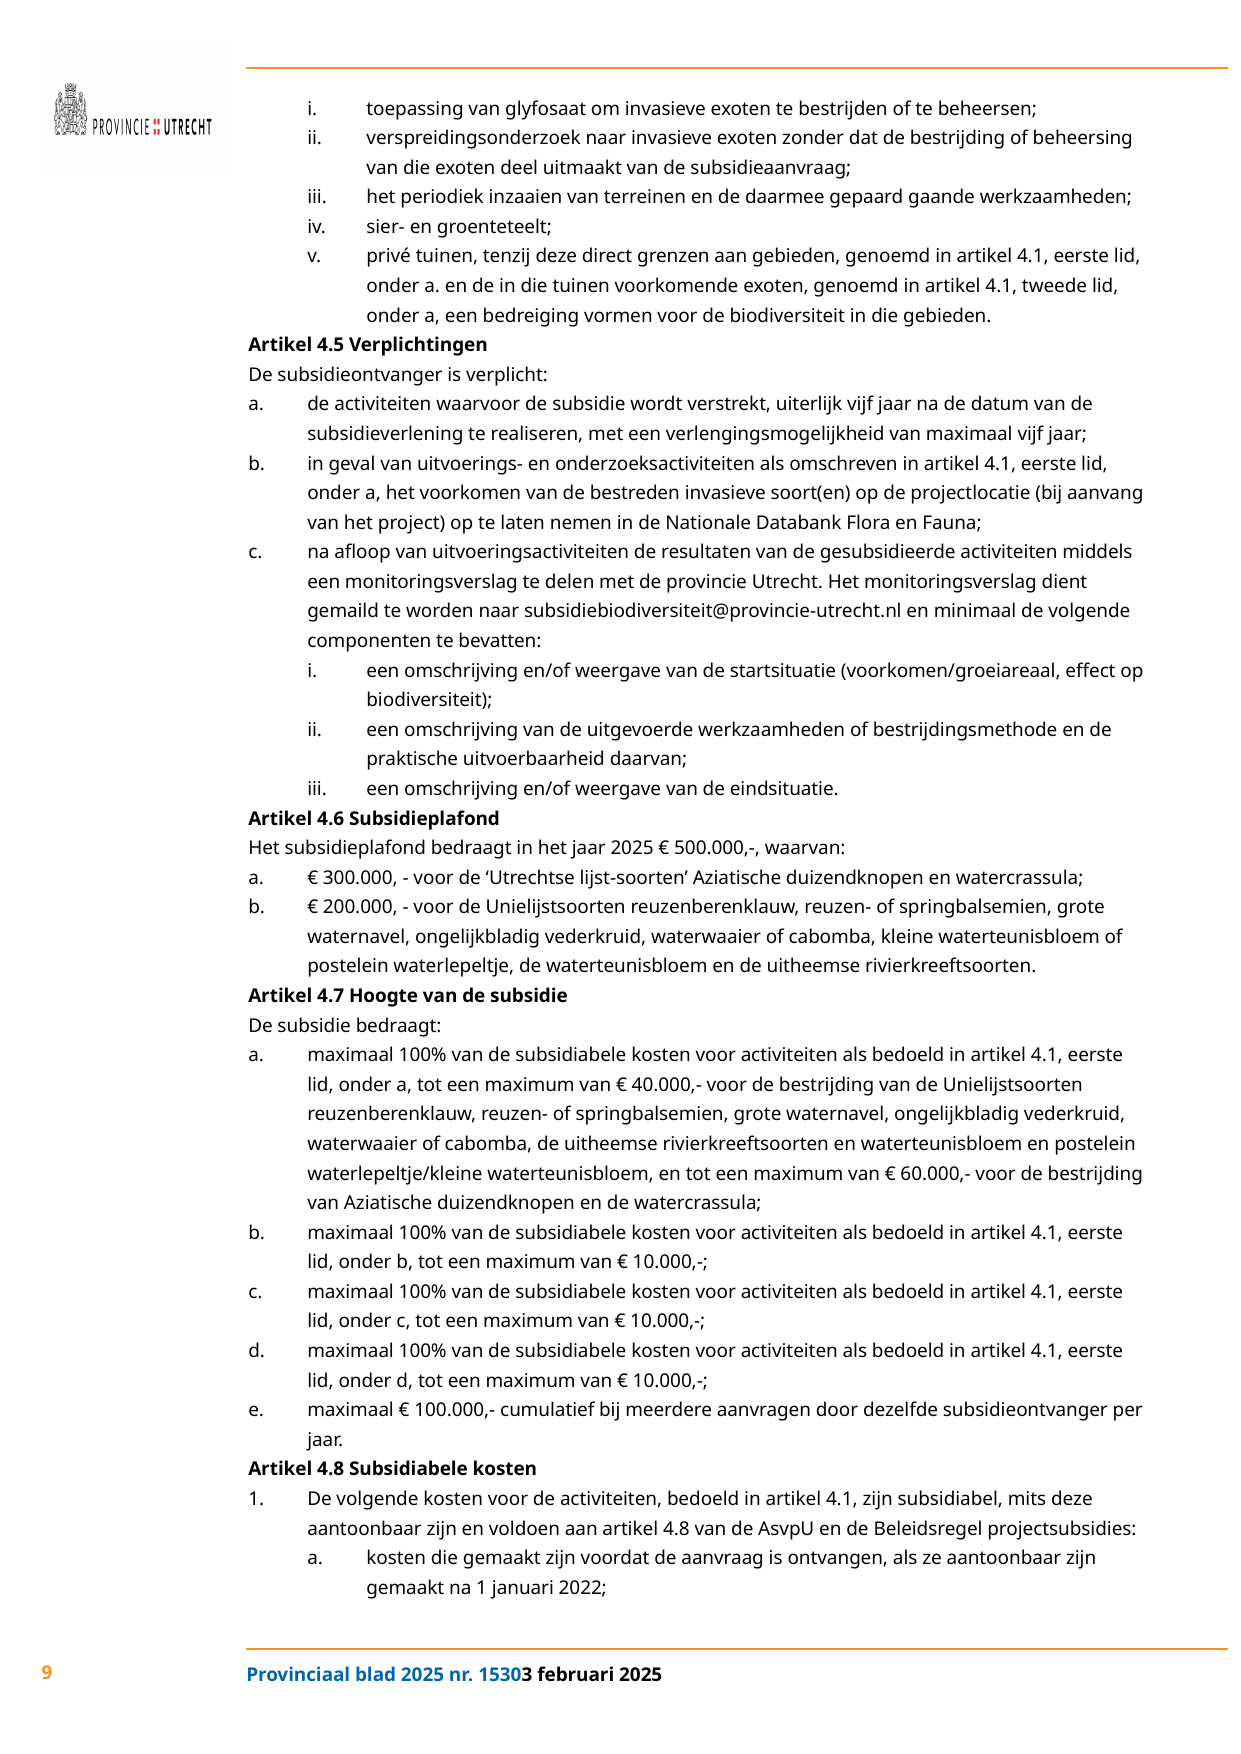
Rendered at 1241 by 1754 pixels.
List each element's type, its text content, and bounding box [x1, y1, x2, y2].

list in geval van uitvoerings- en onderzoeksactiviteiten als omschreven in artikel 4.1, eerste lid, onder a, het voorkomen van de bestreden invasieve soort(en) op de projectlocatie (bij aanvang van het project) op te laten nemen in de Nationale Databank Flora en Fauna; [248, 450, 1152, 535]
list een omschrijving en/of weergave van de eindsituatie. [307, 775, 1152, 801]
list De volgende kosten voor de activiteiten, bedoeld in artikel 4.1, zijn subsidiabel, mits deze aantoonbaar zijn en voldoen aan artikel 4.8 van de AsvpU en de Beleidsregel projectsubsidies: [248, 1485, 1152, 1541]
list maximaal 100% van de subsidiabele kosten voor activiteiten als bedoeld in artikel 4.1, eerste lid, onder c, tot een maximum van € 10.000,-; [248, 1278, 1152, 1333]
text Het subsidieplafond bedraagt in het jaar 2025 € 500.000,-, waarvan: [248, 834, 1152, 860]
list maximaal 100% van de subsidiabele kosten voor activiteiten als bedoeld in artikel 4.1, eerste lid, onder a, tot een maximum van € 40.000,- voor de bestrijding van de Unielijstsoorten reuzenberenklauw, reuzen- of springbalsemien, grote waternavel, ongelijkbladig vederkruid, waterwaaier of cabomba, de uitheemse rivierkreeftsoorten en waterteunisbloem en postelein waterlepeltje/kleine waterteunisbloem, en tot een maximum van € 60.000,- voor de bestrijding van Aziatische duizendknopen en de watercrassula; [248, 1041, 1152, 1215]
list sier- en groenteteelt; [307, 213, 1152, 239]
list na afloop van uitvoeringsactiviteiten de resultaten van de gesubsidieerde activiteiten middels een monitoringsverslag te delen met de provincie Utrecht. Het monitoringsverslag dient gemaild te worden naar subsidiebiodiversiteit@provincie-utrecht.nl en minimaal de volgende componenten te bevatten: [248, 538, 1152, 653]
list de activiteiten waarvoor de subsidie wordt verstrekt, uiterlijk vijf jaar na de datum van de subsidieverlening te realiseren, met een verlengingsmogelijkheid van maximaal vijf jaar; [248, 391, 1152, 446]
list een omschrijving en/of weergave van de startsituatie (voorkomen/groeiareaal, effect op biodiversiteit); [307, 657, 1152, 712]
text Artikel 4.6 Subsidieplafond [248, 805, 1152, 831]
picture [41, 47, 231, 172]
list maximaal € 100.000,- cumulatief bij meerdere aanvragen door dezelfde subsidieontvanger per jaar. [248, 1396, 1152, 1452]
list privé tuinen, tenzij deze direct grenzen aan gebieden, genoemd in artikel 4.1, eerste lid, onder a. en de in die tuinen voorkomende exoten, genoemd in artikel 4.1, tweede lid, onder a, een bedreiging vormen voor de biodiversiteit in die gebieden. [307, 243, 1152, 328]
list toepassing van glyfosaat om invasieve exoten te bestrijden of te beheersen; [307, 95, 1152, 121]
list € 300.000, - voor de ‘Utrechtse lijst-soorten’ Aziatische duizendknopen en watercrassula; [248, 864, 1152, 890]
text De subsidieontvanger is verplicht: [248, 361, 1152, 387]
list het periodiek inzaaien van terreinen en de daarmee gepaard gaande werkzaamheden; [307, 183, 1152, 209]
text Artikel 4.5 Verplichtingen [248, 331, 1152, 357]
text De subsidie bedraagt: [248, 1012, 1152, 1038]
list maximaal 100% van de subsidiabele kosten voor activiteiten als bedoeld in artikel 4.1, eerste lid, onder b, tot een maximum van € 10.000,-; [248, 1219, 1152, 1274]
list een omschrijving van de uitgevoerde werkzaamheden of bestrijdingsmethode en de praktische uitvoerbaarheid daarvan; [307, 716, 1152, 771]
text Artikel 4.8 Subsidiabele kosten [248, 1456, 1152, 1481]
text Artikel 4.7 Hoogte van de subsidie [248, 982, 1152, 1008]
list kosten die gemaakt zijn voordat de aanvraag is ontvangen, als ze aantoonbaar zijn gemaakt na 1 januari 2022; [307, 1544, 1152, 1600]
list maximaal 100% van de subsidiabele kosten voor activiteiten als bedoeld in artikel 4.1, eerste lid, onder d, tot een maximum van € 10.000,-; [248, 1337, 1152, 1393]
list verspreidingsonderzoek naar invasieve exoten zonder dat de bestrijding of beheersing van die exoten deel uitmaakt van de subsidieaanvraag; [307, 124, 1152, 180]
list € 200.000, - voor de Unielijstsoorten reuzenberenklauw, reuzen- of springbalsemien, grote waternavel, ongelijkbladig vederkruid, waterwaaier of cabomba, kleine waterteunisbloem of postelein waterlepeltje, de waterteunisbloem en de uitheemse rivierkreeftsoorten. [248, 893, 1152, 978]
